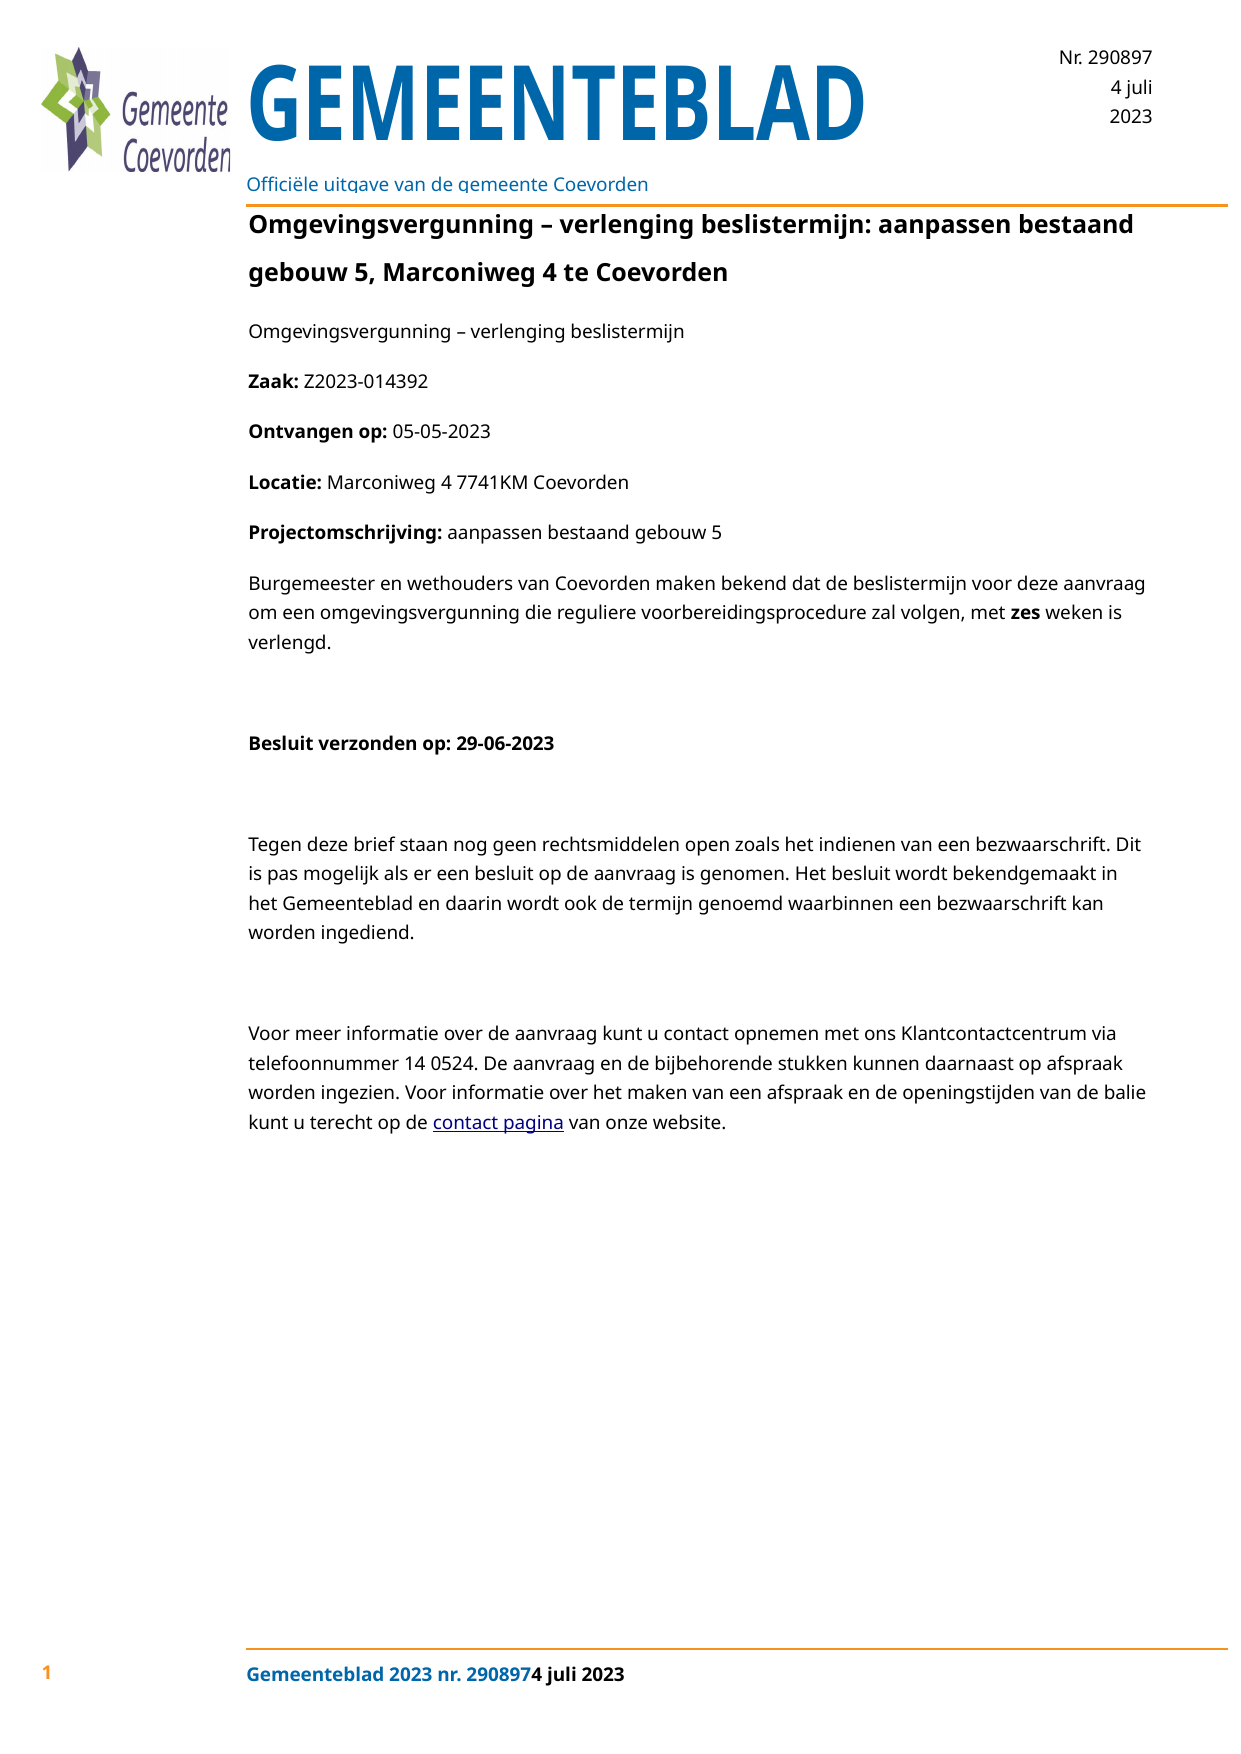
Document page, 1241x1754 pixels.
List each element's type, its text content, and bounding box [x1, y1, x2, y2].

text Zaak: Z2023-014392 [248, 368, 1152, 394]
text Besluit verzonden op: 29-06-2023 [248, 730, 1152, 756]
text Omgevingsvergunning – verlenging beslistermijn [248, 318, 1152, 344]
text Tegen deze brief staan nog geen rechtsmiddelen open zoals het indienen van een bezwaarschrift. Dit is pas mogelijk als er een besluit op de aanvraag is genomen. Het besluit wordt bekendgemaakt in het Gemeenteblad en daarin wordt ook de termijn genoemd waarbinnen een bezwaarschrift kan worden ingediend. [248, 831, 1152, 945]
text Ontvangen op: 05-05-2023 [248, 419, 1152, 444]
text Voor meer informatie over de aanvraag kunt u contact opnemen met ons Klantcontactcentrum via telefoonnummer 14 0524. De aanvraag en de bijbehorende stukken kunnen daarnaast op afspraak worden ingezien. Voor informatie over het maken van een afspraak en de openingstijden van de balie kunt u terecht op de contact pagina van onze website. [248, 1020, 1152, 1135]
text Burgemeester en wethouders van Coevorden maken bekend dat de beslistermijn voor deze aanvraag om een omgevingsvergunning die reguliere voorbereidingsprocedure zal volgen, met zes weken is verlengd. [248, 570, 1152, 655]
text Omgevingsvergunning – verlenging beslistermijn: aanpassen bestaand gebouw 5, Marconiweg 4 te Coevorden [248, 207, 1152, 288]
text Locatie: Marconiweg 4 7741KM Coevorden [248, 469, 1152, 495]
text Projectomschrijving: aanpassen bestaand gebouw 5 [248, 519, 1152, 545]
picture [41, 47, 231, 172]
